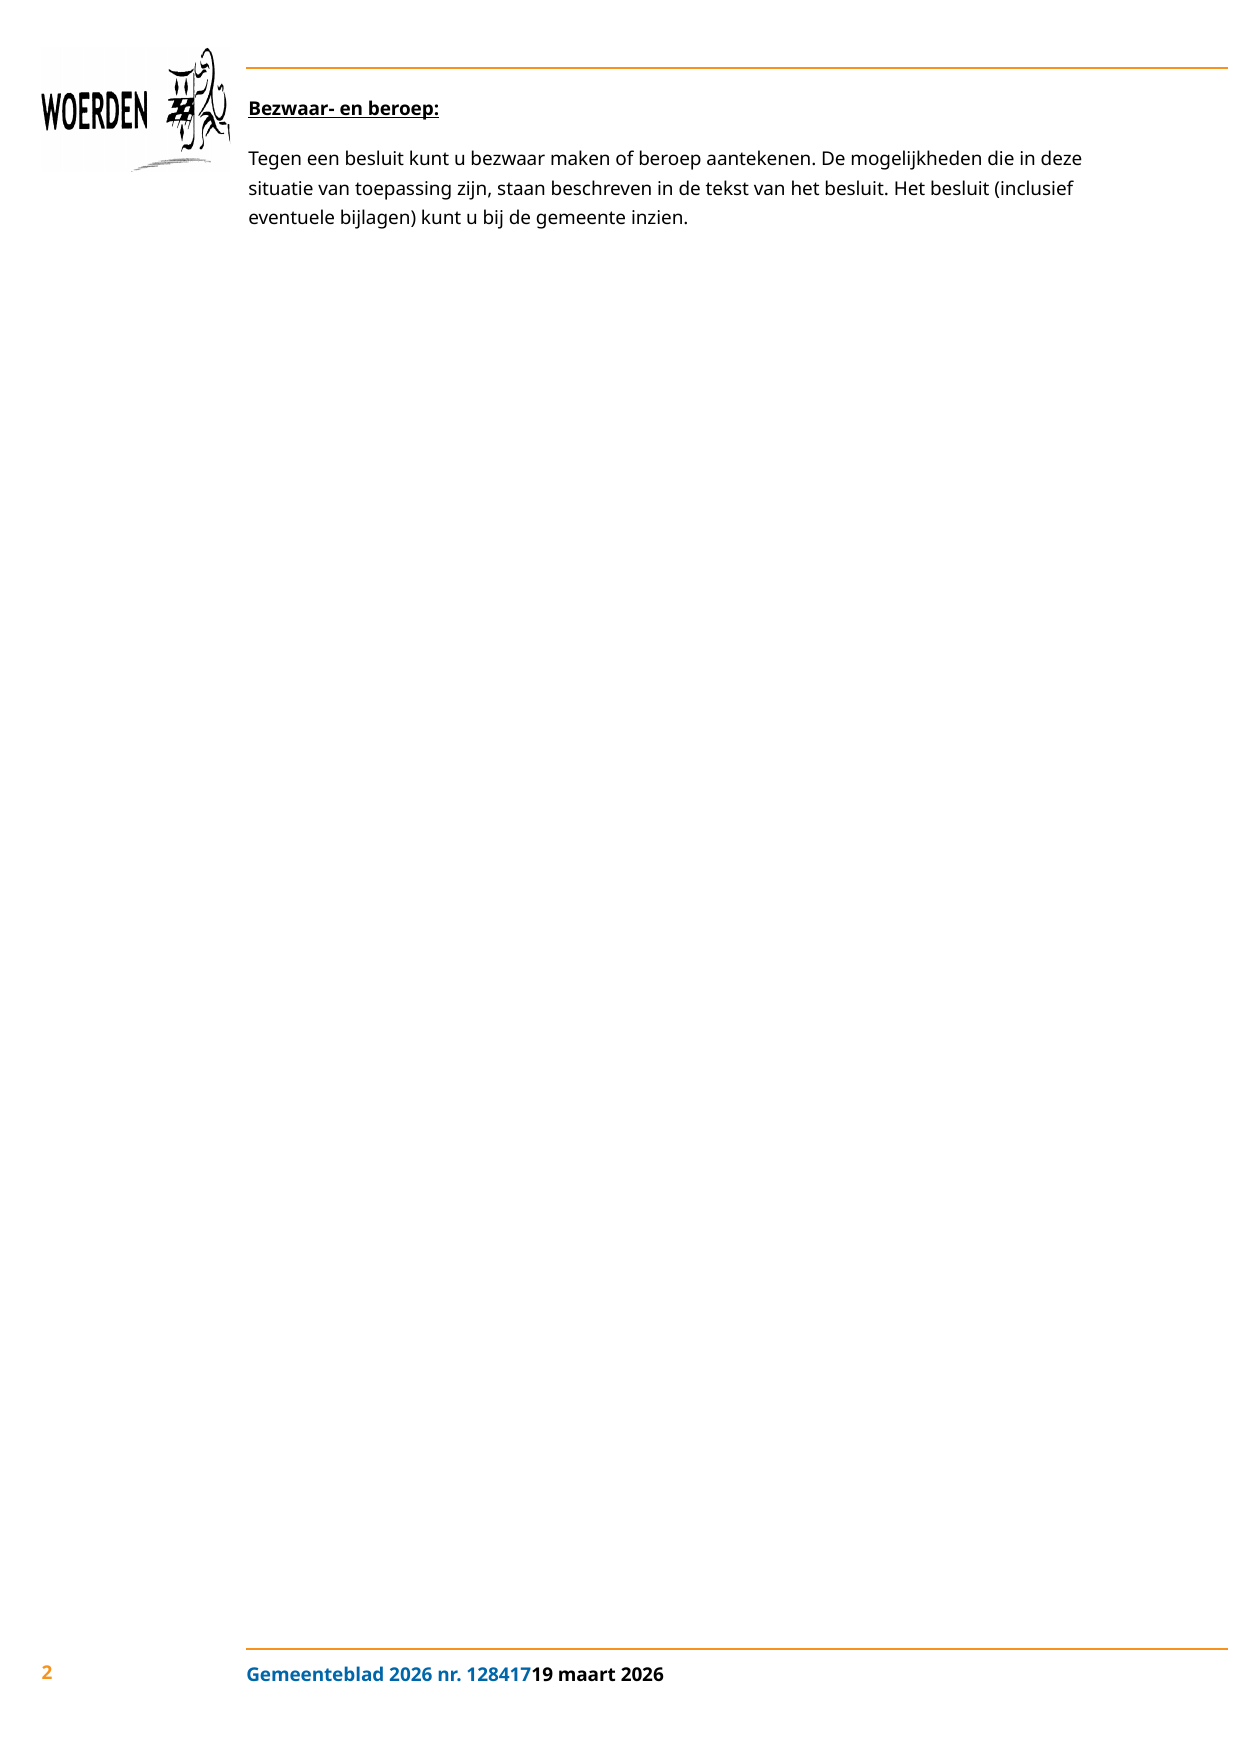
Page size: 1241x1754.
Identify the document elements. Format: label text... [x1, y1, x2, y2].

picture [41, 47, 231, 172]
text Tegen een besluit kunt u bezwaar maken of beroep aantekenen. De mogelijkheden die in deze situatie van toepassing zijn, staan beschreven in de tekst van het besluit. Het besluit (inclusief eventuele bijlagen) kunt u bij de gemeente inzien. [248, 145, 1152, 230]
text Bezwaar- en beroep: [248, 95, 1152, 121]
